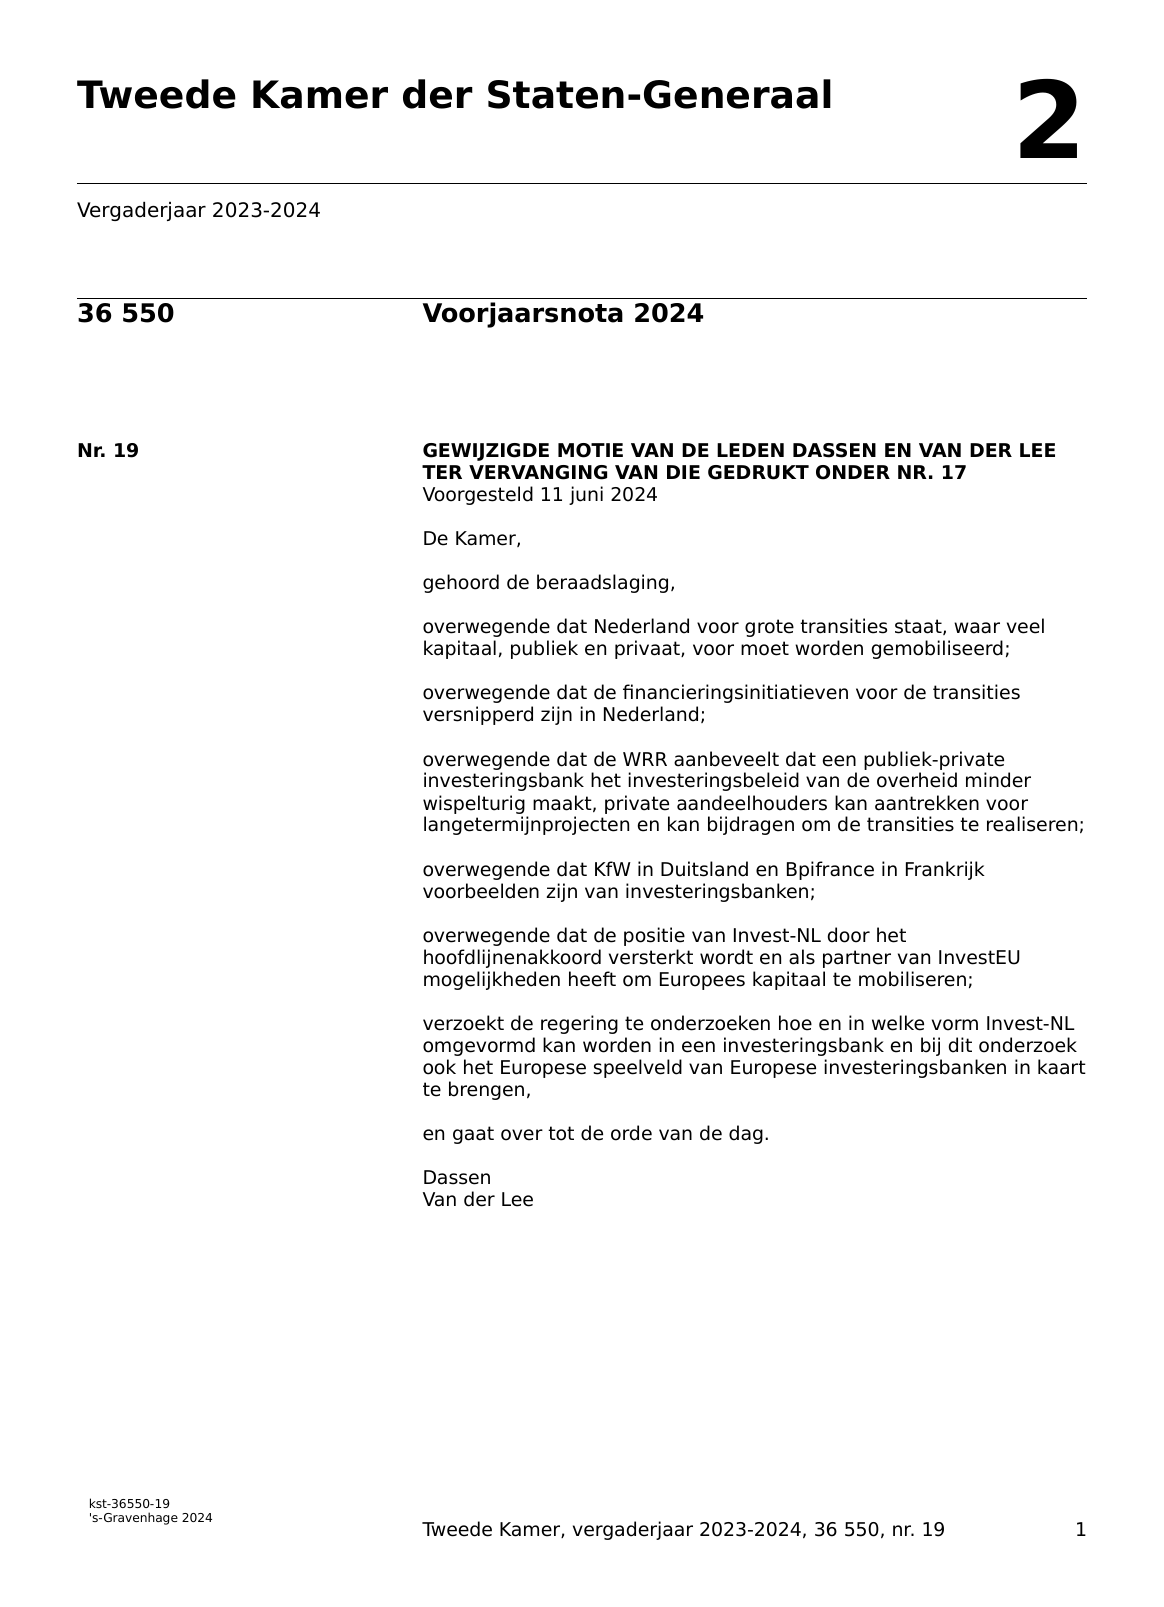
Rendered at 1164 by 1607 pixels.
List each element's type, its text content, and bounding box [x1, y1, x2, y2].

text overwegende dat de WRR aanbeveelt dat een publiek-private investeringsbank het investeringsbeleid van de overheid minder wispelturig maakt, private aandeelhouders kan aantrekken voor langetermijnprojecten en kan bijdragen om de transities te realiseren; [422, 748, 1087, 836]
text Dassen [422, 1167, 1087, 1189]
text overwegende dat KfW in Duitsland en Bpifrance in Frankrijk voorbeelden zijn van investeringsbanken; [422, 858, 1087, 902]
table_header Tweede Kamer der Staten-Generaal [77, 59, 886, 183]
text gehoord de beraadslaging, [422, 572, 1087, 594]
text overwegende dat Nederland voor grote transities staat, waar veel kapitaal, publiek en privaat, voor moet worden gemobiliseerd; [422, 616, 1087, 660]
subtitle Nr. 19 GEWIJZIGDE MOTIE VAN DE LEDEN DASSEN EN VAN DER LEE TER VERVANGING VAN DIE GEDRUKT ONDER NR. 17 [77, 440, 1087, 484]
text De Kamer, [422, 528, 1087, 550]
table_header 2 [886, 59, 1087, 183]
text Van der Lee [422, 1189, 1087, 1211]
text en gaat over tot de orde van de dag. [422, 1123, 1087, 1145]
text verzoekt de regering te onderzoeken hoe en in welke vorm Invest-NL omgevormd kan worden in een investeringsbank en bij dit onderzoek ook het Europese speelveld van Europese investeringsbanken in kaart te brengen, [422, 1013, 1087, 1101]
text overwegende dat de financieringsinitiatieven voor de transities versnipperd zijn in Nederland; [422, 682, 1087, 726]
subtitle 36 550 Voorjaarsnota 2024 [77, 299, 1087, 329]
text overwegende dat de positie van Invest-NL door het hoofdlijnenakkoord versterkt wordt en als partner van InvestEU mogelijkheden heeft om Europees kapitaal te mobiliseren; [422, 925, 1087, 991]
text kst-36550-19 [88, 1497, 323, 1511]
table_cell Vergaderjaar 2023-2024 [77, 184, 1087, 298]
text Voorgesteld 11 juni 2024 [422, 484, 1087, 506]
text 's-Gravenhage 2024 [88, 1511, 323, 1525]
